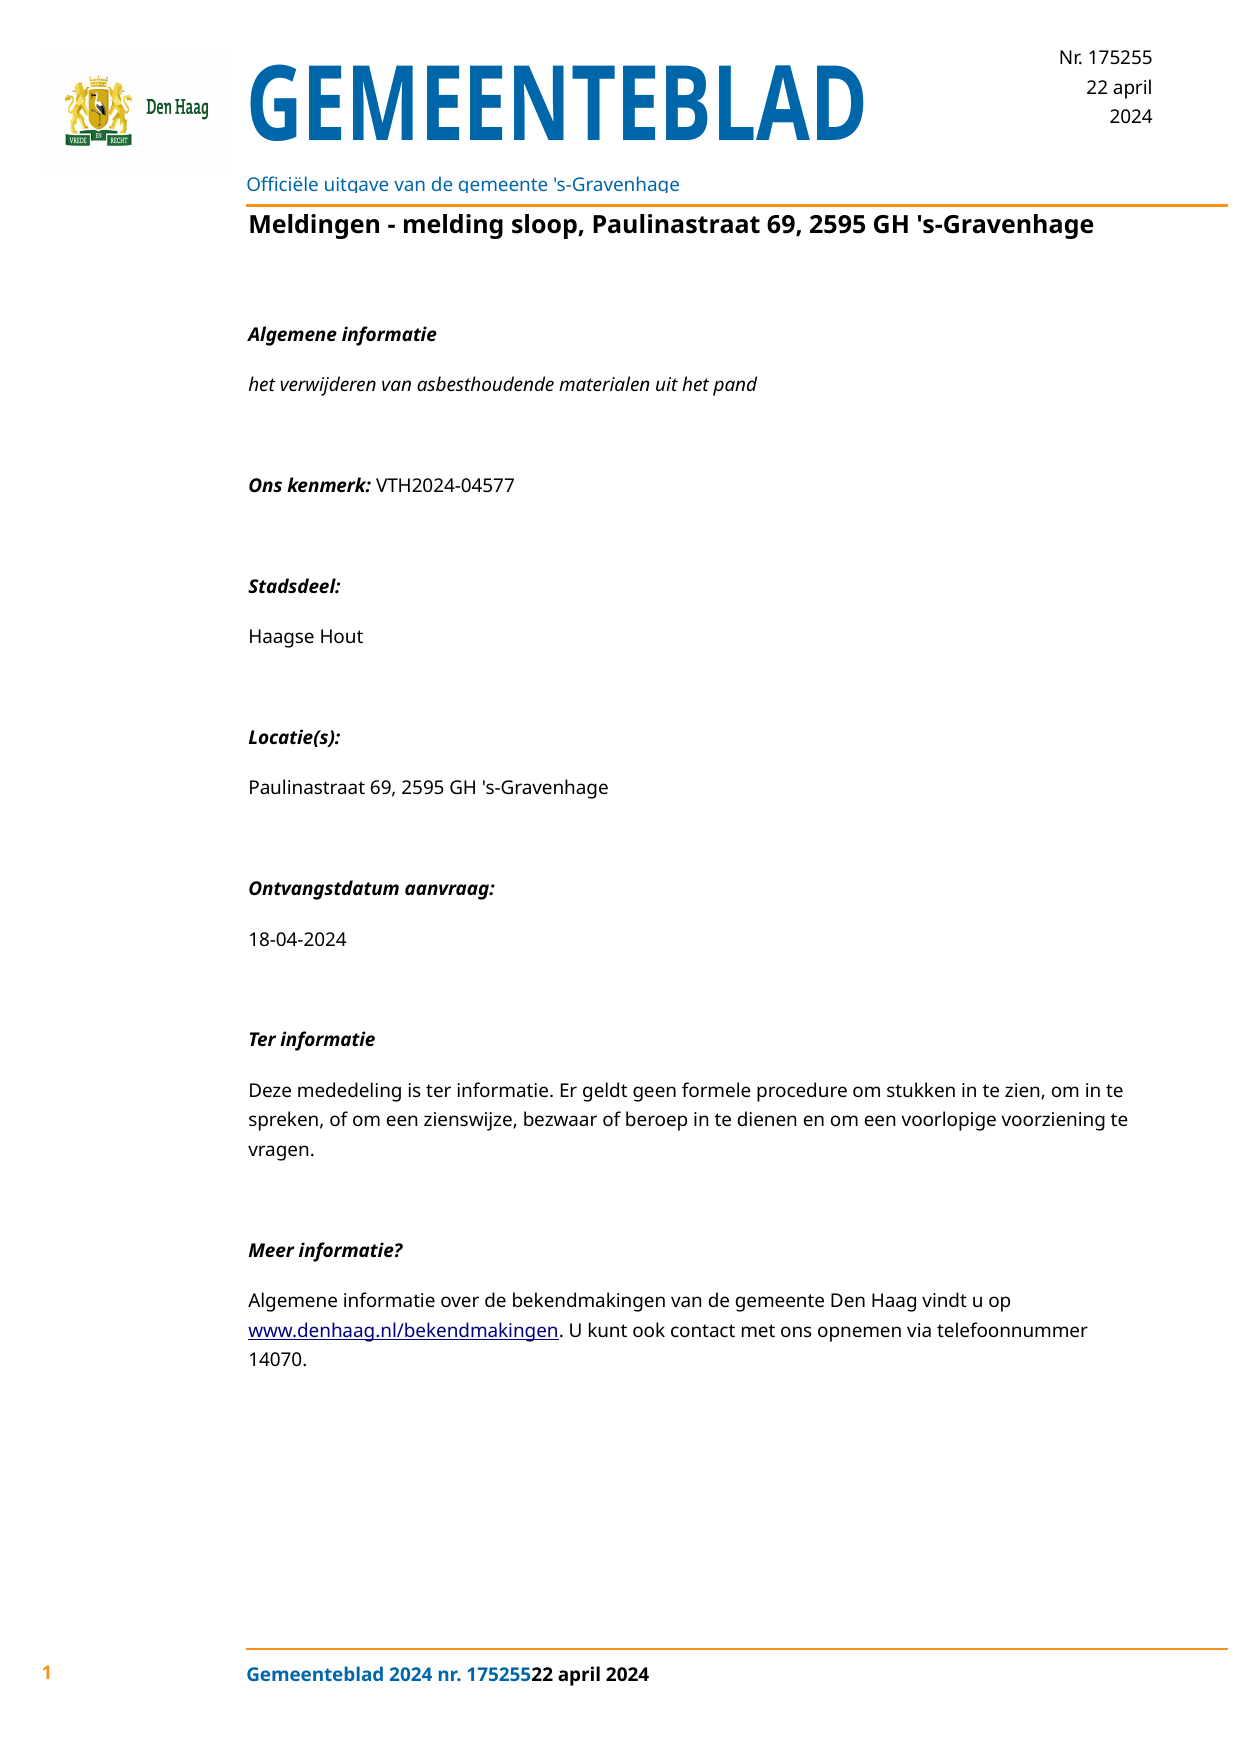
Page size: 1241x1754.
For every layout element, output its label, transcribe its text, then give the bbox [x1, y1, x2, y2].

text Stadsdeel: [248, 573, 1152, 598]
picture [41, 47, 231, 172]
text Paulinastraat 69, 2595 GH 's-Gravenhage [248, 774, 1152, 800]
text Locatie(s): [248, 724, 1152, 750]
text 18-04-2024 [248, 926, 1152, 951]
text Algemene informatie over de bekendmakingen van de gemeente Den Haag vindt u op www.denhaag.nl/bekendmakingen. U kunt ook contact met ons opnemen via telefoonnummer 14070. [248, 1287, 1152, 1372]
text Ons kenmerk: VTH2024-04577 [248, 472, 1152, 498]
text het verwijderen van asbesthoudende materialen uit het pand [248, 371, 1152, 397]
text Haagse Hout [248, 623, 1152, 649]
text Deze mededeling is ter informatie. Er geldt geen formele procedure om stukken in te zien, om in te spreken, of om een zienswijze, bezwaar of beroep in te dienen en om een voorlopige voorziening te vragen. [248, 1077, 1152, 1162]
text Meer informatie? [248, 1237, 1152, 1263]
text Algemene informatie [248, 321, 1152, 346]
text Ter informatie [248, 1027, 1152, 1052]
text Meldingen - melding sloop, Paulinastraat 69, 2595 GH 's-Gravenhage [248, 207, 1152, 241]
text Ontvangstdatum aanvraag: [248, 875, 1152, 901]
